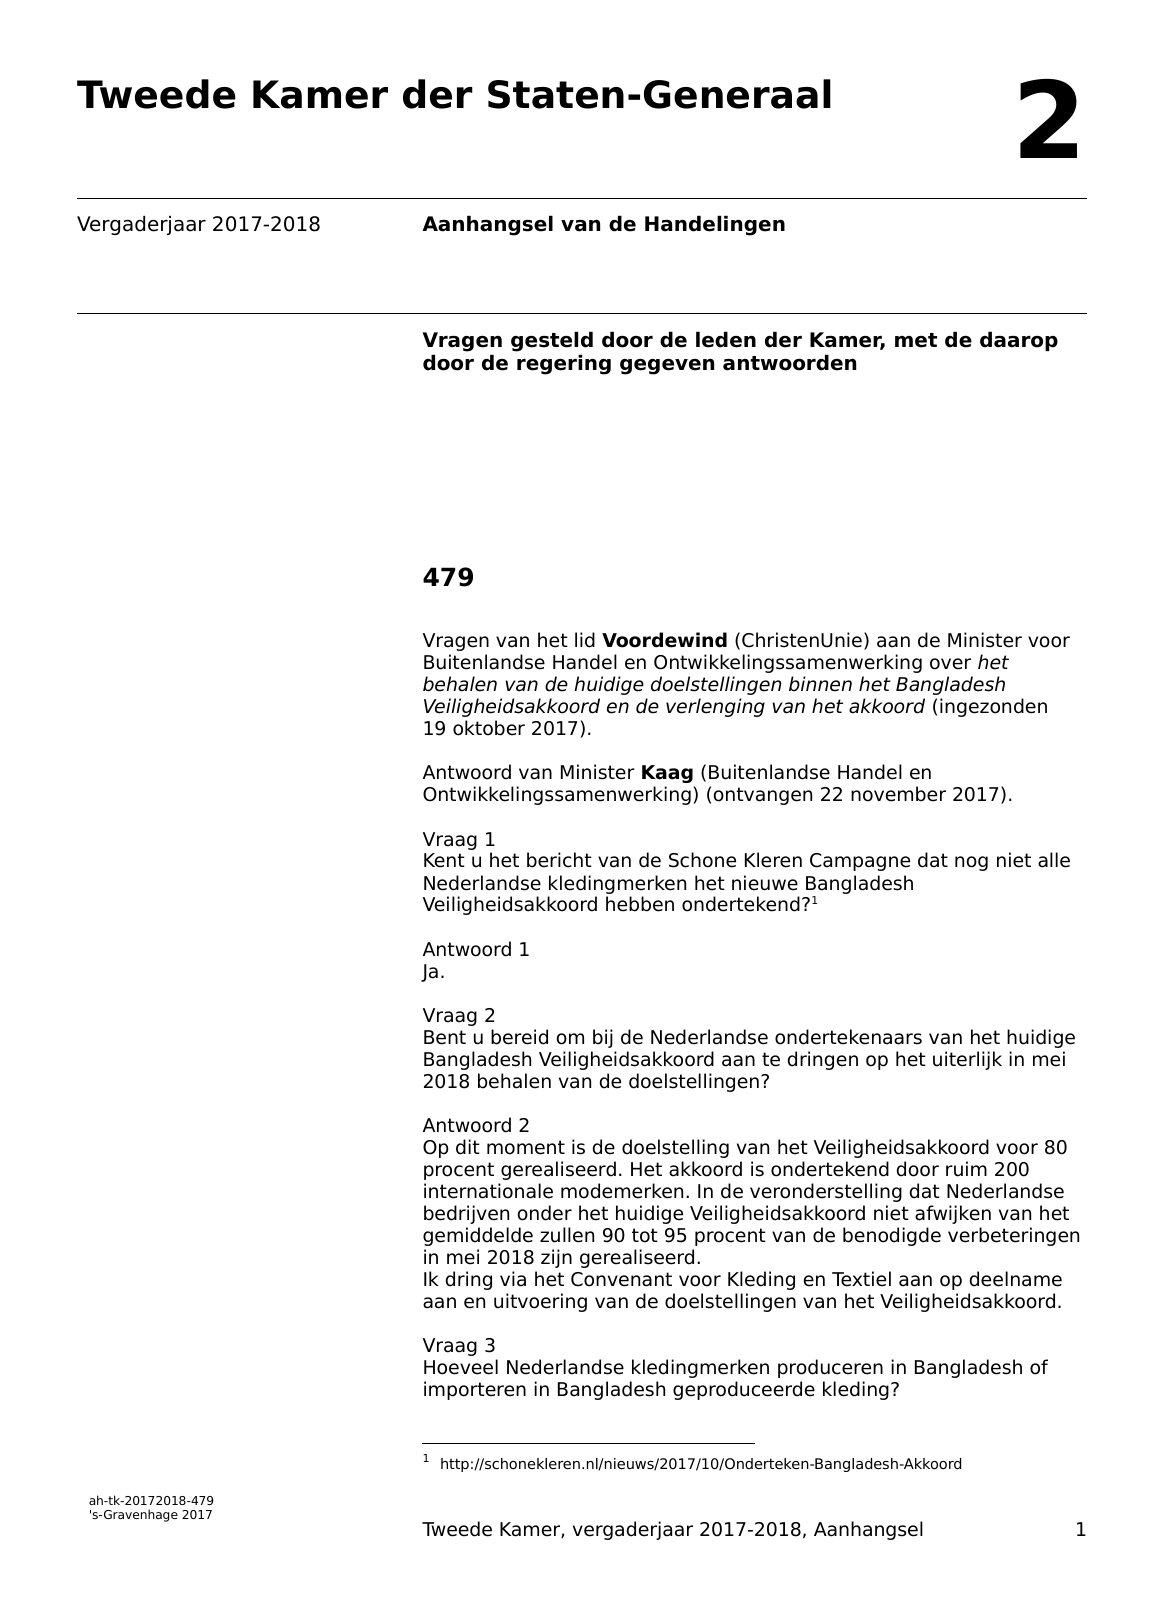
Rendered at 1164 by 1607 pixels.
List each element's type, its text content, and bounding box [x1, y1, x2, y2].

text 479 [422, 563, 1087, 592]
text Vraag 1 [422, 828, 1087, 850]
text Hoeveel Nederlandse kledingmerken produceren in Bangladesh of importeren in Bangladesh geproduceerde kleding? [422, 1357, 1087, 1401]
text Bent u bereid om bij de Nederlandse ondertekenaars van het huidige Bangladesh Veiligheidsakkoord aan te dringen op het uiterlijk in mei 2018 behalen van de doelstellingen? [422, 1027, 1087, 1093]
text Ja. [422, 961, 1087, 982]
text http://schonekleren.nl/nieuws/2017/10/Onderteken-Bangladesh-Akkoord [422, 1452, 1087, 1474]
table_cell Vergaderjaar 2017-2018 [77, 199, 422, 313]
table_header 2 [886, 59, 1087, 198]
text Antwoord van Minister Kaag (Buitenlandse Handel en Ontwikkelingssamenwerking) (ontvangen 22 november 2017). [422, 762, 1087, 806]
text ah-tk-20172018-479 [88, 1494, 323, 1508]
text Vraag 2 [422, 1005, 1087, 1027]
text Ik dring via het Convenant voor Kleding en Textiel aan op deelname aan en uitvoering van de doelstellingen van het Veiligheidsakkoord. [422, 1269, 1087, 1313]
text Antwoord 2 [422, 1115, 1087, 1137]
text Vragen van het lid Voordewind (ChristenUnie) aan de Minister voor Buitenlandse Handel en Ontwikkelingssamenwerking over het behalen van de huidige doelstellingen binnen het Bangladesh Veiligheidsakkoord en de verlenging van het akkoord (ingezonden 19 oktober 2017). [422, 630, 1087, 740]
table_header Tweede Kamer der Staten-Generaal [77, 59, 886, 198]
text Vraag 3 [422, 1335, 1087, 1357]
text Kent u het bericht van de Schone Kleren Campagne dat nog niet alle Nederlandse kledingmerken het nieuwe Bangladesh Veiligheidsakkoord hebben ondertekend? [422, 850, 1087, 916]
table_cell [77, 314, 422, 375]
text Op dit moment is de doelstelling van het Veiligheidsakkoord voor 80 procent gerealiseerd. Het akkoord is ondertekend door ruim 200 internationale modemerken. In de veronderstelling dat Nederlandse bedrijven onder het huidige Veiligheidsakkoord niet afwijken van het gemiddelde zullen 90 tot 95 procent van de benodigde verbeteringen in mei 2018 zijn gerealiseerd. [422, 1137, 1087, 1269]
table_cell Aanhangsel van de Handelingen [422, 199, 1087, 313]
text Antwoord 1 [422, 938, 1087, 961]
text 's-Gravenhage 2017 [88, 1508, 323, 1522]
table_cell Vragen gesteld door de leden der Kamer, met de daarop door de regering gegeven antwoorden [422, 314, 1087, 375]
